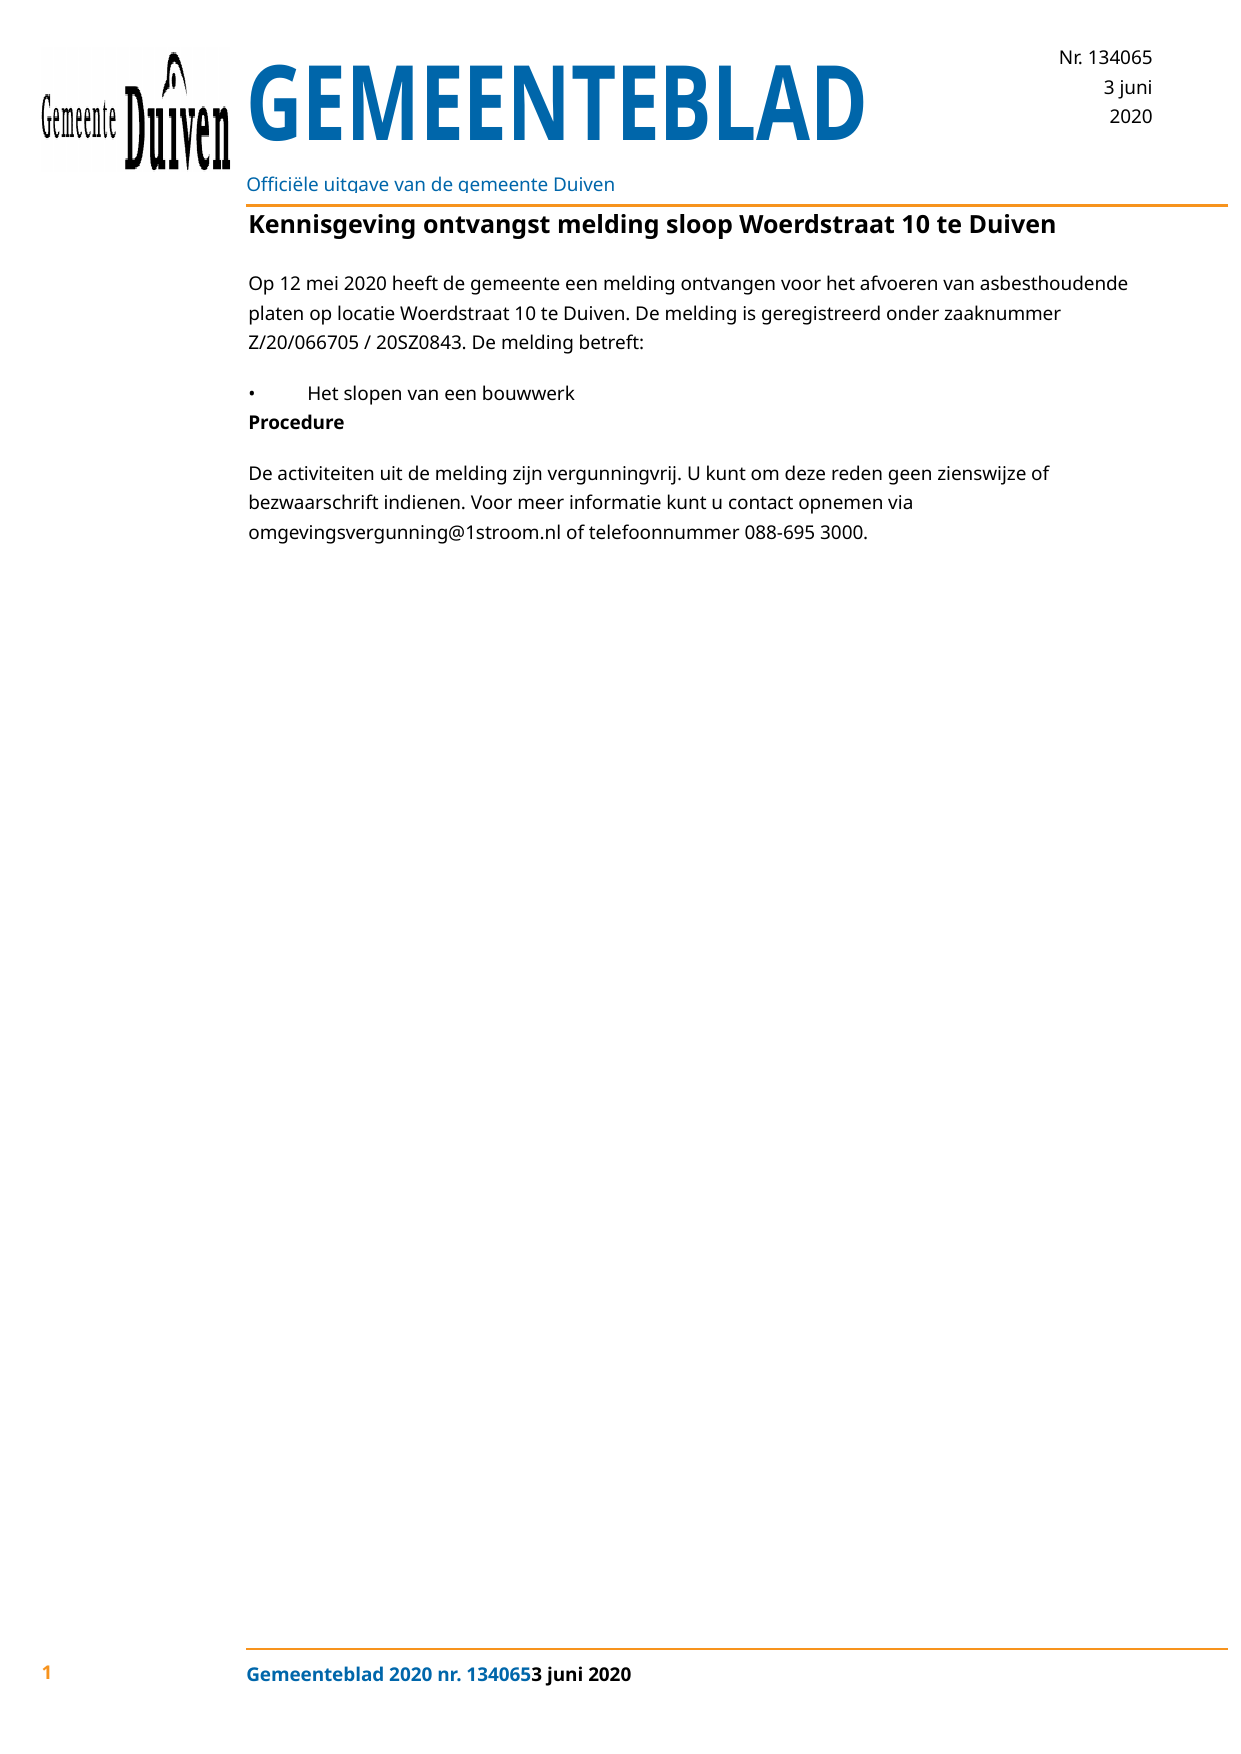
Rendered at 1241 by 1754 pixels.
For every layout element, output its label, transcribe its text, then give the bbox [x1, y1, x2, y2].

text Kennisgeving ontvangst melding sloop Woerdstraat 10 te Duiven [248, 207, 1152, 241]
text De activiteiten uit de melding zijn vergunningvrij. U kunt om deze reden geen zienswijze of bezwaarschrift indienen. Voor meer informatie kunt u contact opnemen via omgevingsvergunning@1stroom.nl of telefoonnummer 088-695 3000. [248, 460, 1152, 545]
picture [41, 47, 231, 172]
list Het slopen van een bouwwerk [248, 380, 1152, 406]
text Op 12 mei 2020 heeft de gemeente een melding ontvangen voor het afvoeren van asbesthoudende platen op locatie Woerdstraat 10 te Duiven. De melding is geregistreerd onder zaaknummer Z/20/066705 / 20SZ0843. De melding betreft: [248, 270, 1152, 355]
text Procedure [248, 409, 1152, 435]
